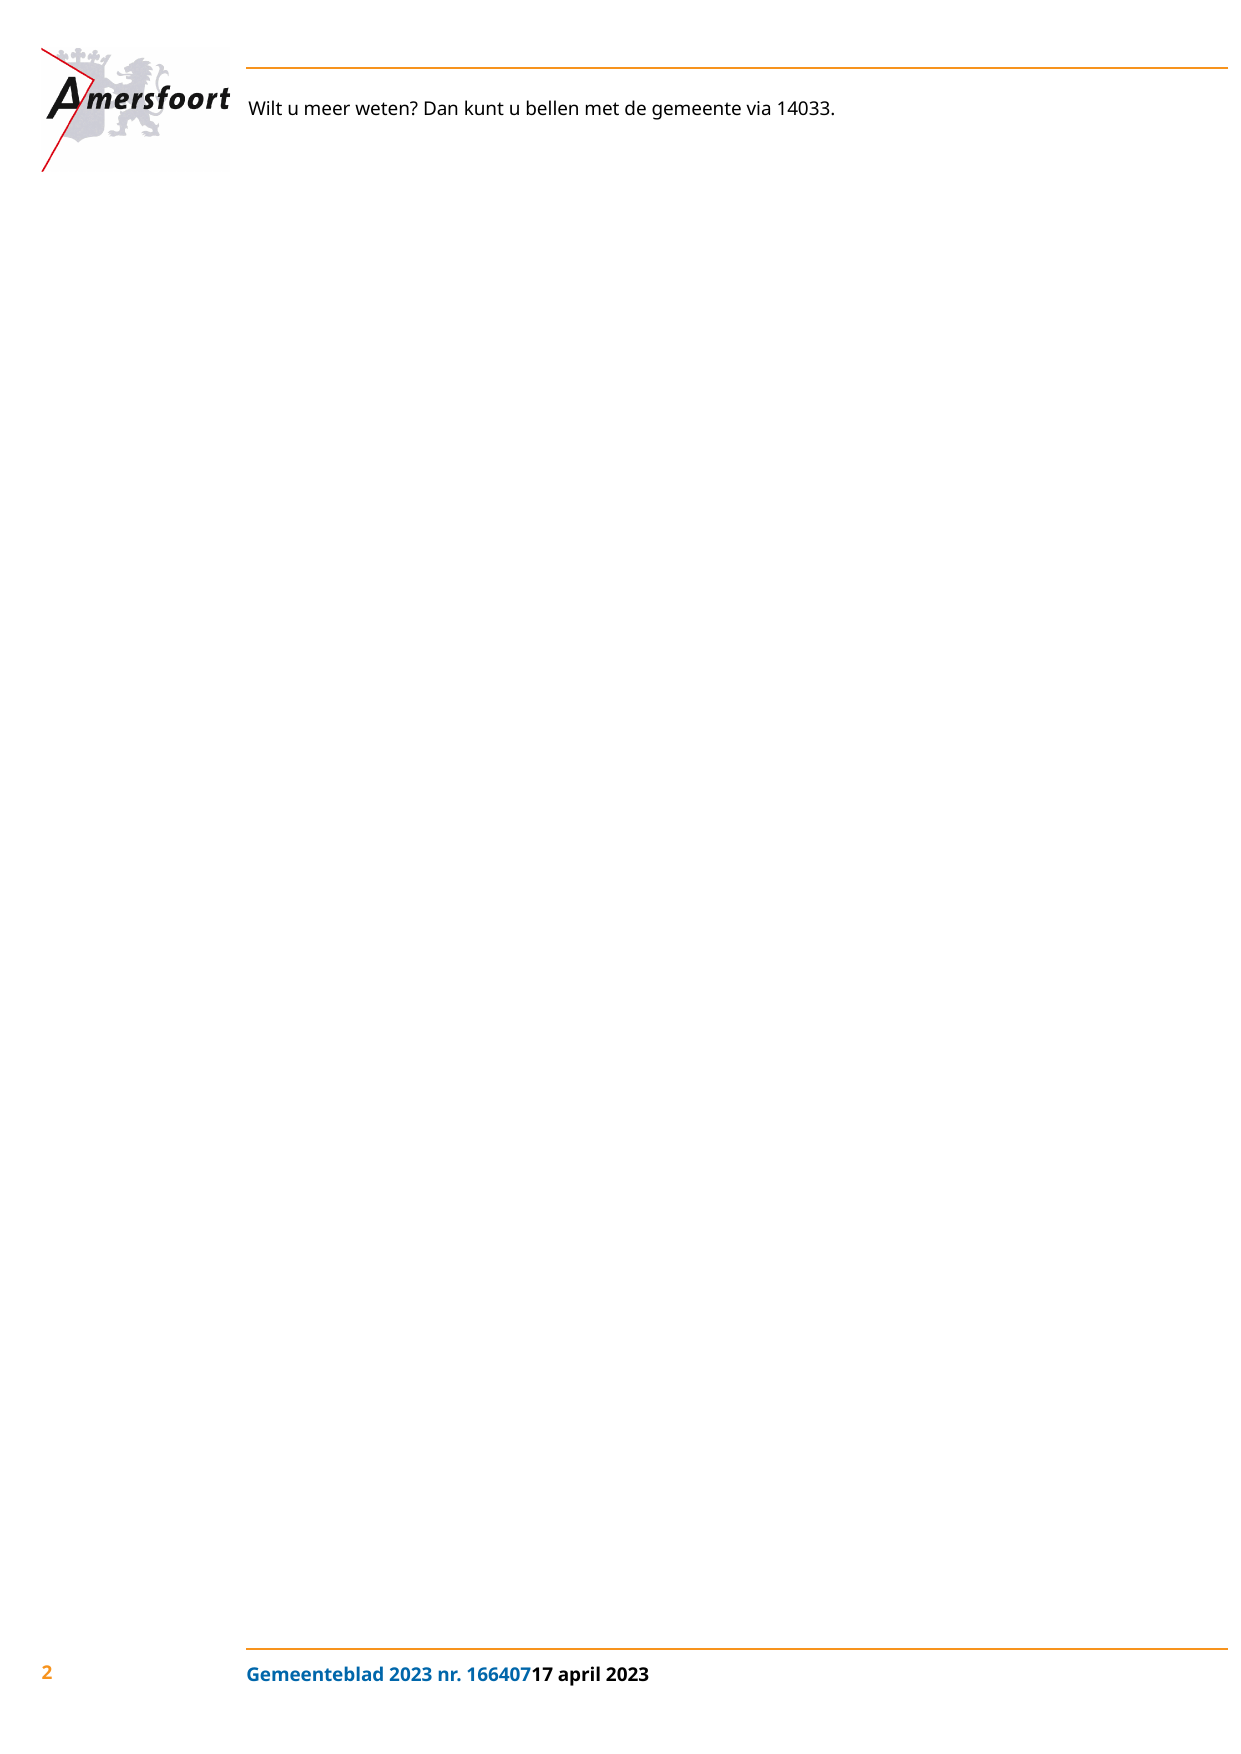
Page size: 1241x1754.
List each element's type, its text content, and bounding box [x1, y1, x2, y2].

text Wilt u meer weten? Dan kunt u bellen met de gemeente via 14033. [248, 95, 1152, 121]
picture [41, 47, 231, 172]
